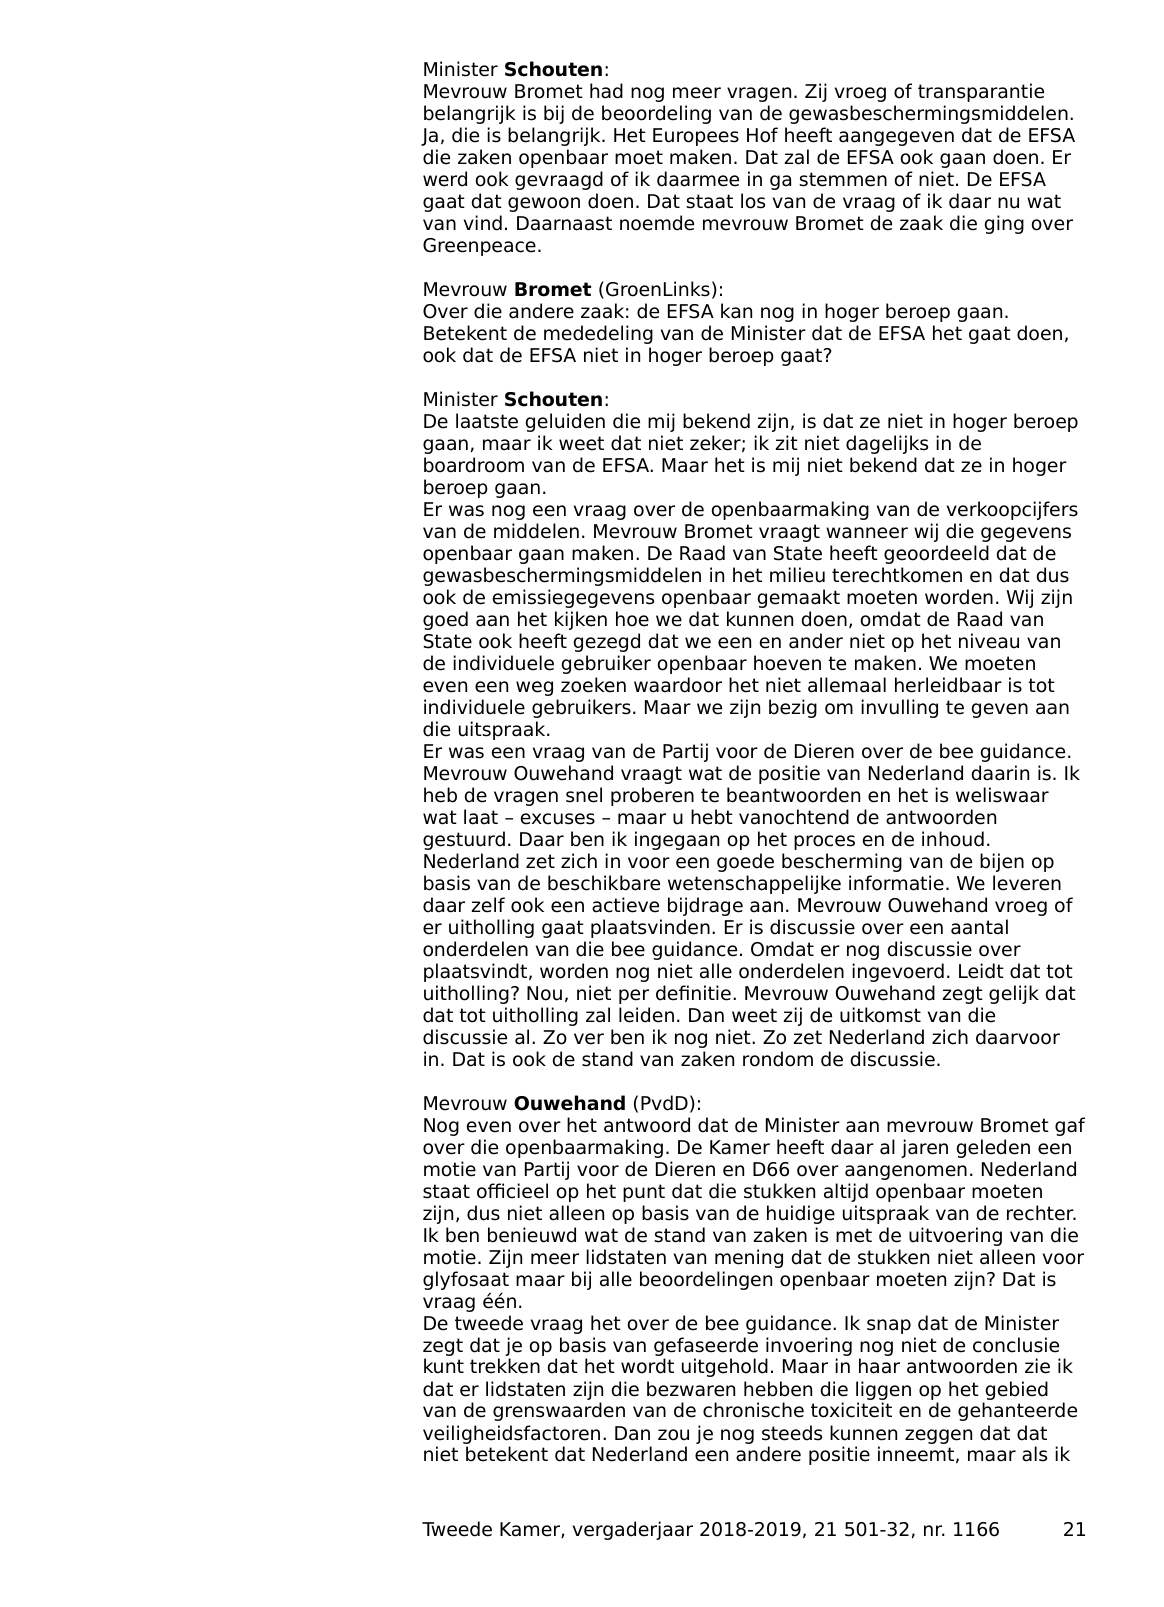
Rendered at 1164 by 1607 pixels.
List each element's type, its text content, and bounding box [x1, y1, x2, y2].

text De tweede vraag het over de bee guidance. Ik snap dat de Minister zegt dat je op basis van gefaseerde invoering nog niet de conclusie kunt trekken dat het wordt uitgehold. Maar in haar antwoorden zie ik dat er lidstaten zijn die bezwaren hebben die liggen op het gebied van de grenswaarden van de chronische toxiciteit en de gehanteerde veiligheidsfactoren. Dan zou je nog steeds kunnen zeggen dat dat niet betekent dat Nederland een andere positie inneemt, maar als ik [422, 1312, 1087, 1466]
text Er was nog een vraag over de openbaarmaking van de verkoopcijfers van de middelen. Mevrouw Bromet vraagt wanneer wij die gegevens openbaar gaan maken. De Raad van State heeft geoordeeld dat de gewasbeschermingsmiddelen in het milieu terechtkomen en dat dus ook de emissiegegevens openbaar gemaakt moeten worden. Wij zijn goed aan het kijken hoe we dat kunnen doen, omdat de Raad van State ook heeft gezegd dat we een en ander niet op het niveau van de individuele gebruiker openbaar hoeven te maken. We moeten even een weg zoeken waardoor het niet allemaal herleidbaar is tot individuele gebruikers. Maar we zijn bezig om invulling te geven aan die uitspraak. [422, 499, 1087, 741]
text Mevrouw Bromet had nog meer vragen. Zij vroeg of transparantie belangrijk is bij de beoordeling van de gewasbeschermingsmiddelen. Ja, die is belangrijk. Het Europees Hof heeft aangegeven dat de EFSA die zaken openbaar moet maken. Dat zal de EFSA ook gaan doen. Er werd ook gevraagd of ik daarmee in ga stemmen of niet. De EFSA gaat dat gewoon doen. Dat staat los van de vraag of ik daar nu wat van vind. Daarnaast noemde mevrouw Bromet de zaak die ging over Greenpeace. [422, 81, 1087, 257]
text Minister Schouten: [422, 59, 1087, 81]
text Er was een vraag van de Partij voor de Dieren over de bee guidance. Mevrouw Ouwehand vraagt wat de positie van Nederland daarin is. Ik heb de vragen snel proberen te beantwoorden en het is weliswaar wat laat – excuses – maar u hebt vanochtend de antwoorden gestuurd. Daar ben ik ingegaan op het proces en de inhoud. Nederland zet zich in voor een goede bescherming van de bijen op basis van de beschikbare wetenschappelijke informatie. We leveren daar zelf ook een actieve bijdrage aan. Mevrouw Ouwehand vroeg of er uitholling gaat plaatsvinden. Er is discussie over een aantal onderdelen van die bee guidance. Omdat er nog discussie over plaatsvindt, worden nog niet alle onderdelen ingevoerd. Leidt dat tot uitholling? Nou, niet per definitie. Mevrouw Ouwehand zegt gelijk dat dat tot uitholling zal leiden. Dan weet zij de uitkomst van die discussie al. Zo ver ben ik nog niet. Zo zet Nederland zich daarvoor in. Dat is ook de stand van zaken rondom de discussie. [422, 741, 1087, 1071]
text De laatste geluiden die mij bekend zijn, is dat ze niet in hoger beroep gaan, maar ik weet dat niet zeker; ik zit niet dagelijks in de boardroom van de EFSA. Maar het is mij niet bekend dat ze in hoger beroep gaan. [422, 411, 1087, 499]
text Mevrouw Ouwehand (PvdD): [422, 1093, 1087, 1115]
text Minister Schouten: [422, 389, 1087, 411]
text Mevrouw Bromet (GroenLinks): [422, 279, 1087, 301]
text Over die andere zaak: de EFSA kan nog in hoger beroep gaan. Betekent de mededeling van de Minister dat de EFSA het gaat doen, ook dat de EFSA niet in hoger beroep gaat? [422, 301, 1087, 367]
text Nog even over het antwoord dat de Minister aan mevrouw Bromet gaf over die openbaarmaking. De Kamer heeft daar al jaren geleden een motie van Partij voor de Dieren en D66 over aangenomen. Nederland staat officieel op het punt dat die stukken altijd openbaar moeten zijn, dus niet alleen op basis van de huidige uitspraak van de rechter. Ik ben benieuwd wat de stand van zaken is met de uitvoering van die motie. Zijn meer lidstaten van mening dat de stukken niet alleen voor glyfosaat maar bij alle beoordelingen openbaar moeten zijn? Dat is vraag één. [422, 1115, 1087, 1312]
